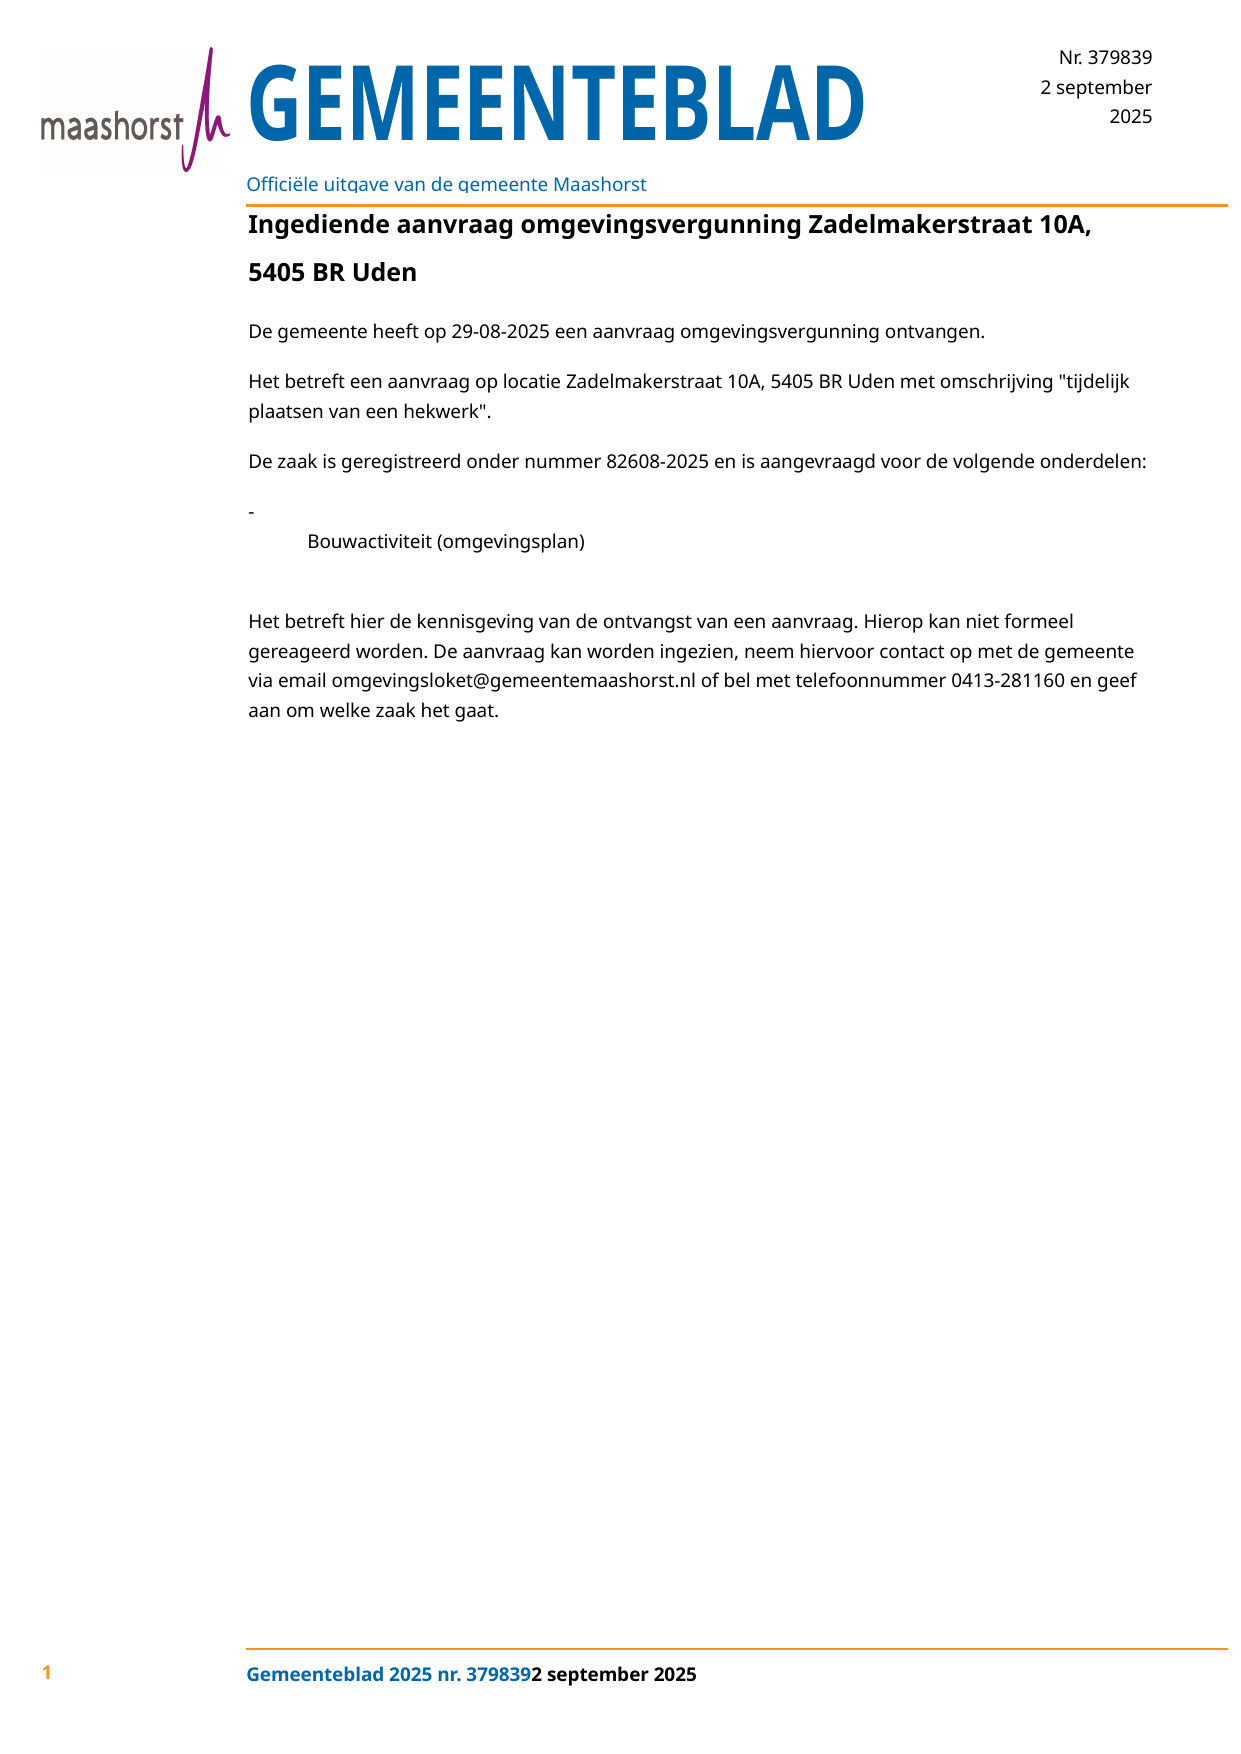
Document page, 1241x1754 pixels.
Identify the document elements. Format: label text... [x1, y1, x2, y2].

picture [41, 47, 231, 172]
text Het betreft een aanvraag op locatie Zadelmakerstraat 10A, 5405 BR Uden met omschrijving "tijdelijk plaatsen van een hekwerk". [248, 368, 1152, 424]
text De zaak is geregistreerd onder nummer 82608-2025 en is aangevraagd voor de volgende onderdelen: [248, 448, 1152, 474]
text Ingediende aanvraag omgevingsvergunning Zadelmakerstraat 10A, 5405 BR Uden [248, 207, 1152, 288]
text De gemeente heeft op 29-08-2025 een aanvraag omgevingsvergunning ontvangen. [248, 318, 1152, 344]
list Bouwactiviteit (omgevingsplan) [248, 528, 1152, 554]
text Het betreft hier de kennisgeving van de ontvangst van een aanvraag. Hierop kan niet formeel gereageerd worden. De aanvraag kan worden ingezien, neem hiervoor contact op met de gemeente via email omgevingsloket@gemeentemaashorst.nl of bel met telefoonnummer 0413-281160 en geef aan om welke zaak het gaat. [248, 608, 1152, 723]
